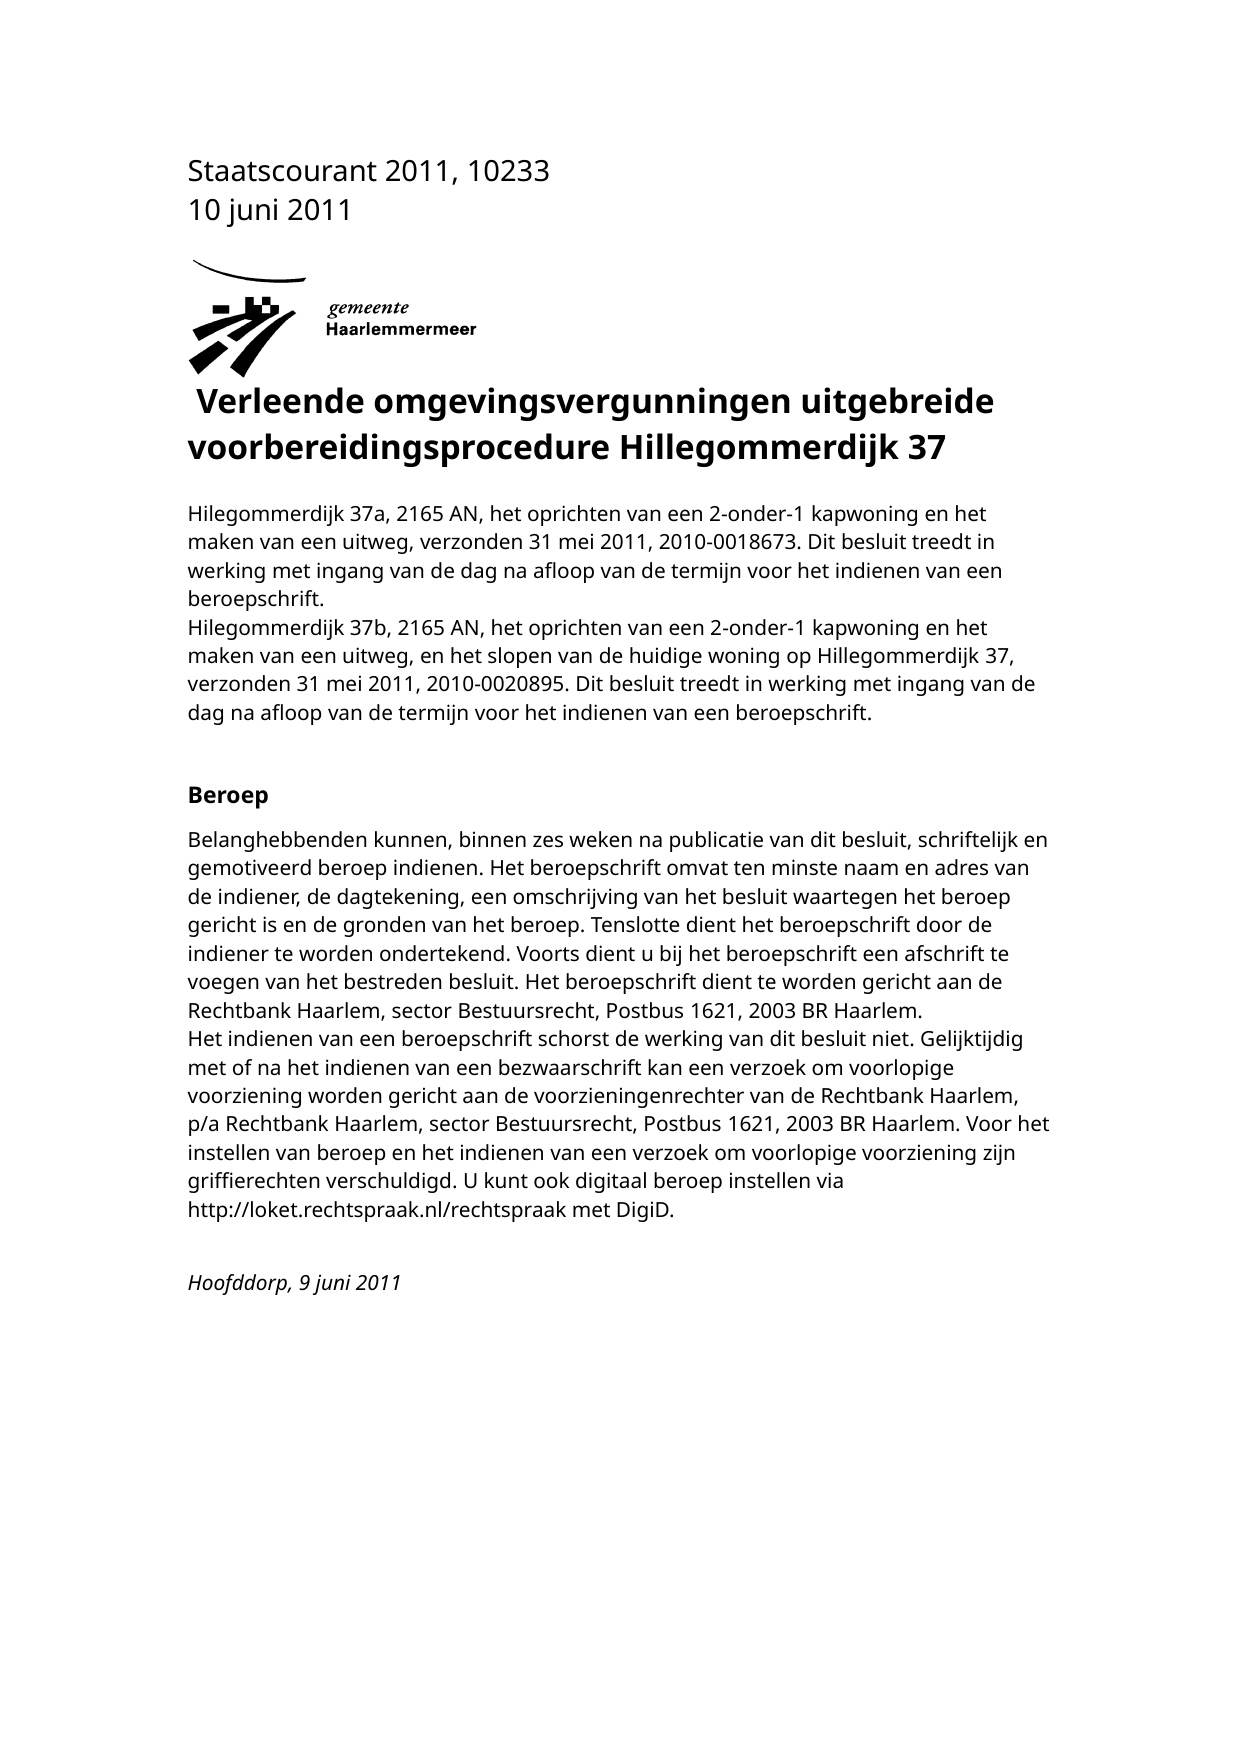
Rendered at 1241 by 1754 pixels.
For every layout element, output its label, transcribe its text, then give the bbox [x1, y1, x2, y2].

subtitle Beroep [187, 779, 1053, 810]
text Hoofddorp, 9 juni 2011 [187, 1268, 1053, 1297]
text Hilegommerdijk 37a, 2165 AN, het oprichten van een 2-onder-1 kapwoning en het maken van een uitweg, verzonden 31 mei 2011, 2010-0018673. Dit besluit treedt in werking met ingang van de dag na afloop van de termijn voor het indienen van een beroepschrift. [187, 499, 1053, 613]
text Staatscourant 2011, 10233 [187, 150, 1053, 190]
text Hilegommerdijk 37b, 2165 AN, het oprichten van een 2-onder-1 kapwoning en het maken van een uitweg, en het slopen van de huidige woning op Hillegommerdijk 37, verzonden 31 mei 2011, 2010-0020895. Dit besluit treedt in werking met ingang van de dag na afloop van de termijn voor het indienen van een beroepschrift. [187, 613, 1053, 726]
picture [187, 258, 477, 378]
text Het indienen van een beroepschrift schorst de werking van dit besluit niet. Gelijktijdig met of na het indienen van een bezwaarschrift kan een verzoek om voorlopige voorziening worden gericht aan de voorzieningenrechter van de Rechtbank Haarlem, p/a Rechtbank Haarlem, sector Bestuursrecht, Postbus 1621, 2003 BR Haarlem. Voor het instellen van beroep en het indienen van een verzoek om voorlopige voorziening zijn griffierechten verschuldigd. U kunt ook digitaal beroep instellen via http://loket.rechtspraak.nl/rechtspraak met DigiD. [187, 1024, 1053, 1223]
subtitle Verleende omgevingsvergunningen uitgebreide voorbereidingsprocedure Hillegommerdijk 37 [187, 271, 1053, 469]
text 10 juni 2011 [187, 190, 1053, 229]
text Belanghebbenden kunnen, binnen zes weken na publicatie van dit besluit, schriftelijk en gemotiveerd beroep indienen. Het beroepschrift omvat ten minste naam en adres van de indiener, de dagtekening, een omschrijving van het besluit waartegen het beroep gericht is en de gronden van het beroep. Tenslotte dient het beroepschrift door de indiener te worden ondertekend. Voorts dient u bij het beroepschrift een afschrift te voegen van het bestreden besluit. Het beroepschrift dient te worden gericht aan de Rechtbank Haarlem, sector Bestuursrecht, Postbus 1621, 2003 BR Haarlem. [187, 825, 1053, 1024]
